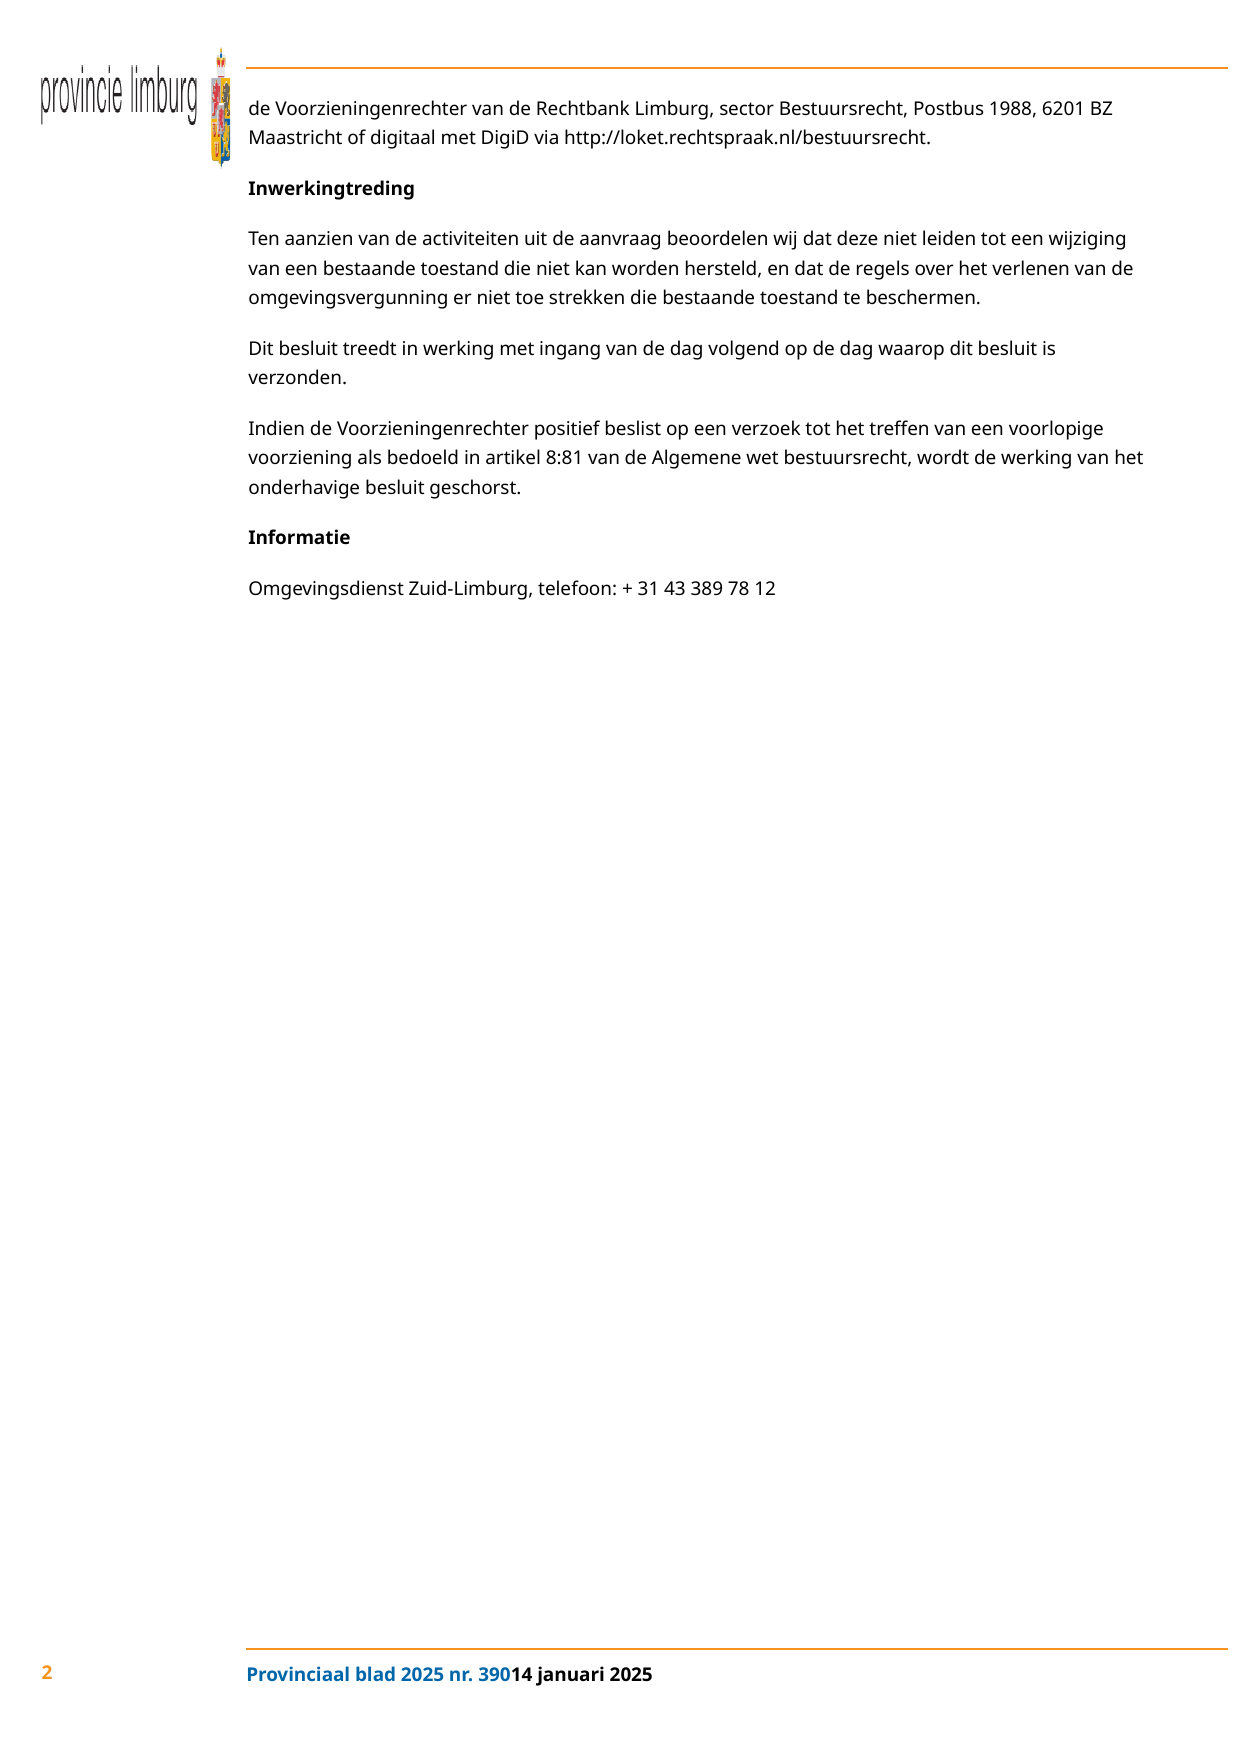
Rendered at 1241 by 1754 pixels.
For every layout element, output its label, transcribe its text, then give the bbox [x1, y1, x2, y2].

text Omgevingsdienst Zuid-Limburg, telefoon: + 31 43 389 78 12 [248, 575, 1152, 601]
picture [41, 47, 231, 172]
text Informatie [248, 524, 1152, 550]
text Ten aanzien van de activiteiten uit de aanvraag beoordelen wij dat deze niet leiden tot een wijziging van een bestaande toestand die niet kan worden hersteld, en dat de regels over het verlenen van de omgevingsvergunning er niet toe strekken die bestaande toestand te beschermen. [248, 225, 1152, 310]
text Indien de Voorzieningenrechter positief beslist op een verzoek tot het treffen van een voorlopige voorziening als bedoeld in artikel 8:81 van de Algemene wet bestuursrecht, wordt de werking van het onderhavige besluit geschorst. [248, 415, 1152, 500]
text Dit besluit treedt in werking met ingang van de dag volgend op de dag waarop dit besluit is verzonden. [248, 335, 1152, 390]
text Inwerkingtreding [248, 175, 1152, 201]
text de Voorzieningenrechter van de Rechtbank Limburg, sector Bestuursrecht, Postbus 1988, 6201 BZ Maastricht of digitaal met DigiD via http://loket.rechtspraak.nl/bestuursrecht. [248, 95, 1152, 150]
